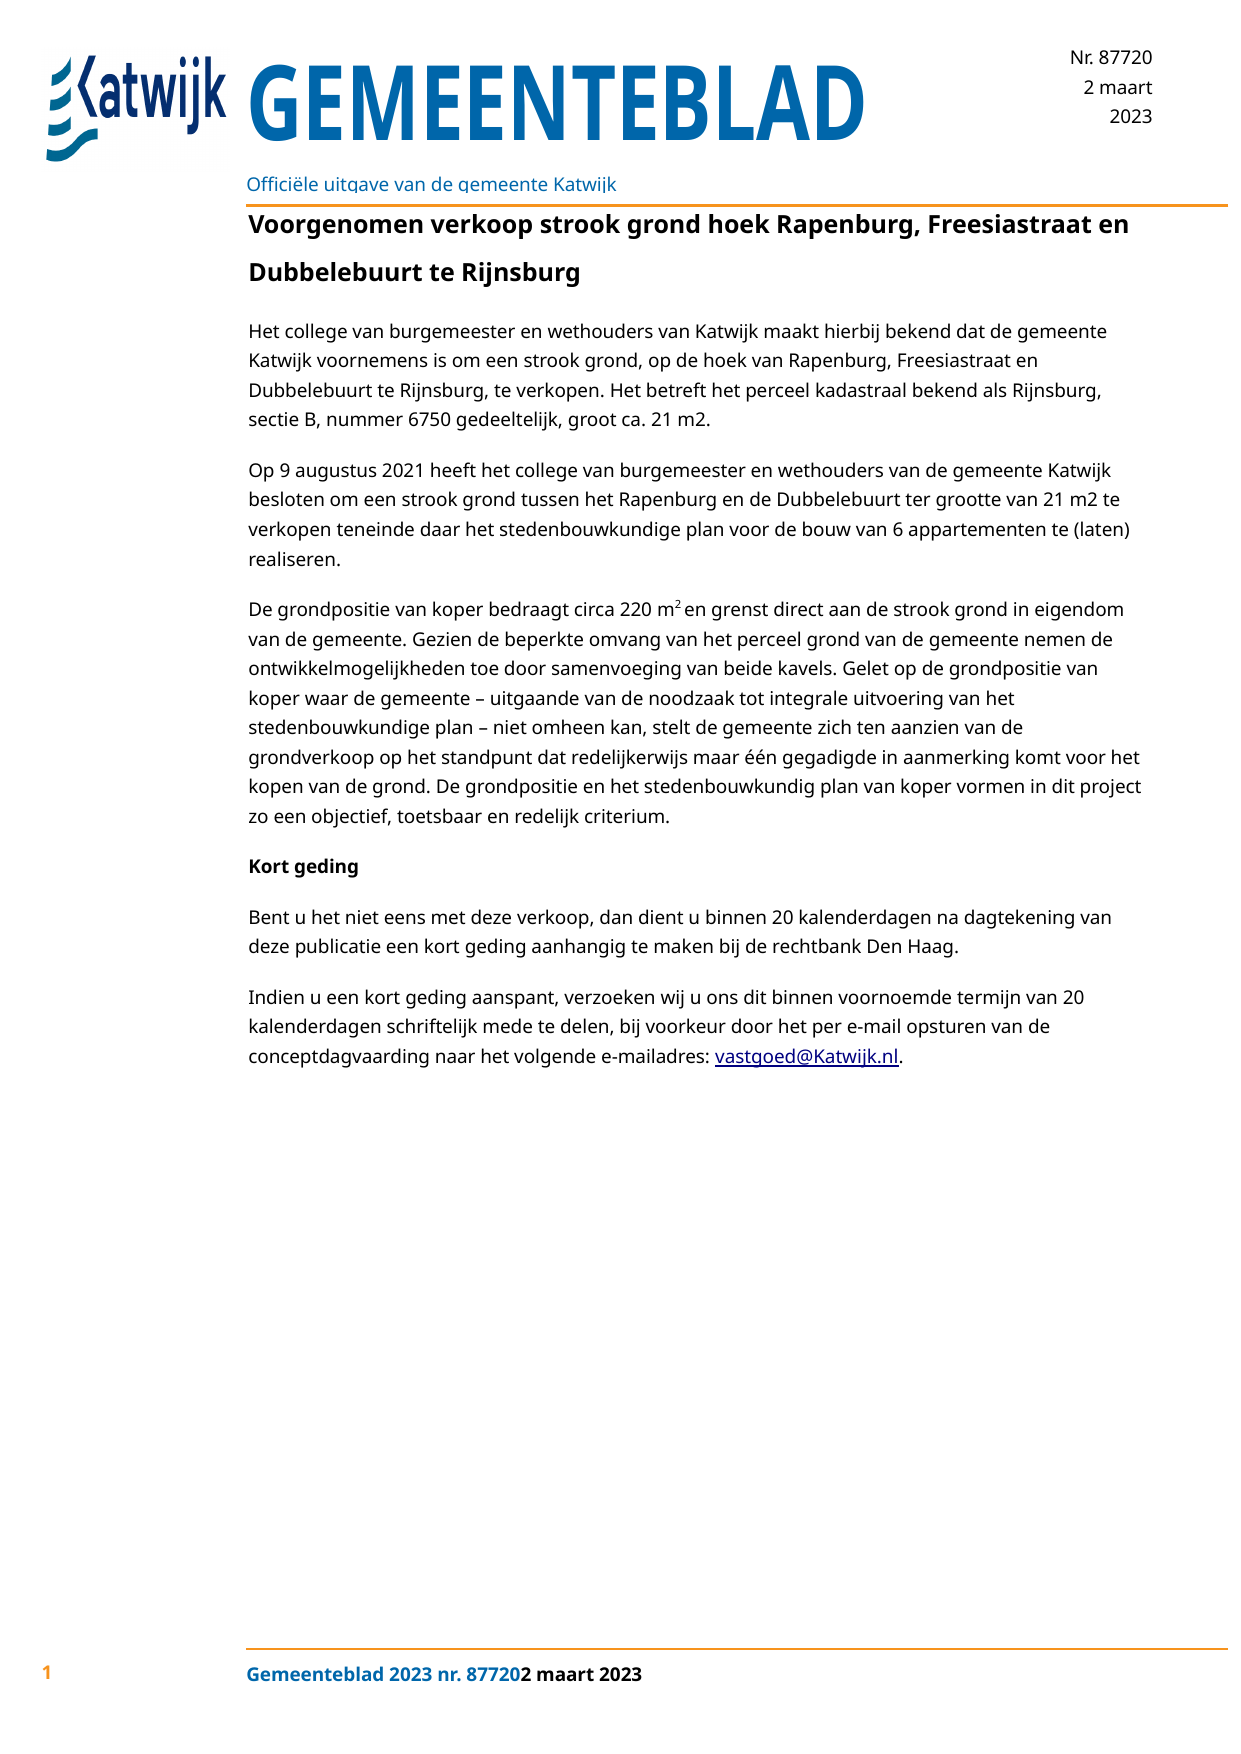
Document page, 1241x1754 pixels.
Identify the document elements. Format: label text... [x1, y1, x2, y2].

picture [41, 47, 231, 172]
text Het college van burgemeester en wethouders van Katwijk maakt hierbij bekend dat de gemeente Katwijk voornemens is om een strook grond, op de hoek van Rapenburg, Freesiastraat en Dubbelebuurt te Rijnsburg, te verkopen. Het betreft het perceel kadastraal bekend als Rijnsburg, sectie B, nummer 6750 gedeeltelijk, groot ca. 21 m2. [248, 318, 1152, 432]
text Voorgenomen verkoop strook grond hoek Rapenburg, Freesiastraat en Dubbelebuurt te Rijnsburg [248, 207, 1152, 288]
text Bent u het niet eens met deze verkoop, dan dient u binnen 20 kalenderdagen na dagtekening van deze publicatie een kort geding aanhangig te maken bij de rechtbank Den Haag. [248, 904, 1152, 959]
text De grondpositie van koper bedraagt circa 220 m2 en grenst direct aan de strook grond in eigendom van de gemeente. Gezien de beperkte omvang van het perceel grond van de gemeente nemen de ontwikkelmogelijkheden toe door samenvoeging van beide kavels. Gelet op de grondpositie van koper waar de gemeente – uitgaande van de noodzaak tot integrale uitvoering van het stedenbouwkundige plan – niet omheen kan, stelt de gemeente zich ten aanzien van de grondverkoop op het standpunt dat redelijkerwijs maar één gegadigde in aanmerking komt voor het kopen van de grond. De grondpositie en het stedenbouwkundig plan van koper vormen in dit project zo een objectief, toetsbaar en redelijk criterium. [248, 596, 1152, 829]
text Indien u een kort geding aanspant, verzoeken wij u ons dit binnen voornoemde termijn van 20 kalenderdagen schriftelijk mede te delen, bij voorkeur door het per e-mail opsturen van de conceptdagvaarding naar het volgende e-mailadres: vastgoed@Katwijk.nl. [248, 984, 1152, 1069]
text Op 9 augustus 2021 heeft het college van burgemeester en wethouders van de gemeente Katwijk besloten om een strook grond tussen het Rapenburg en de Dubbelebuurt ter grootte van 21 m2 te verkopen teneinde daar het stedenbouwkundige plan voor de bouw van 6 appartementen te (laten) realiseren. [248, 457, 1152, 572]
text Kort geding [248, 854, 1152, 879]
